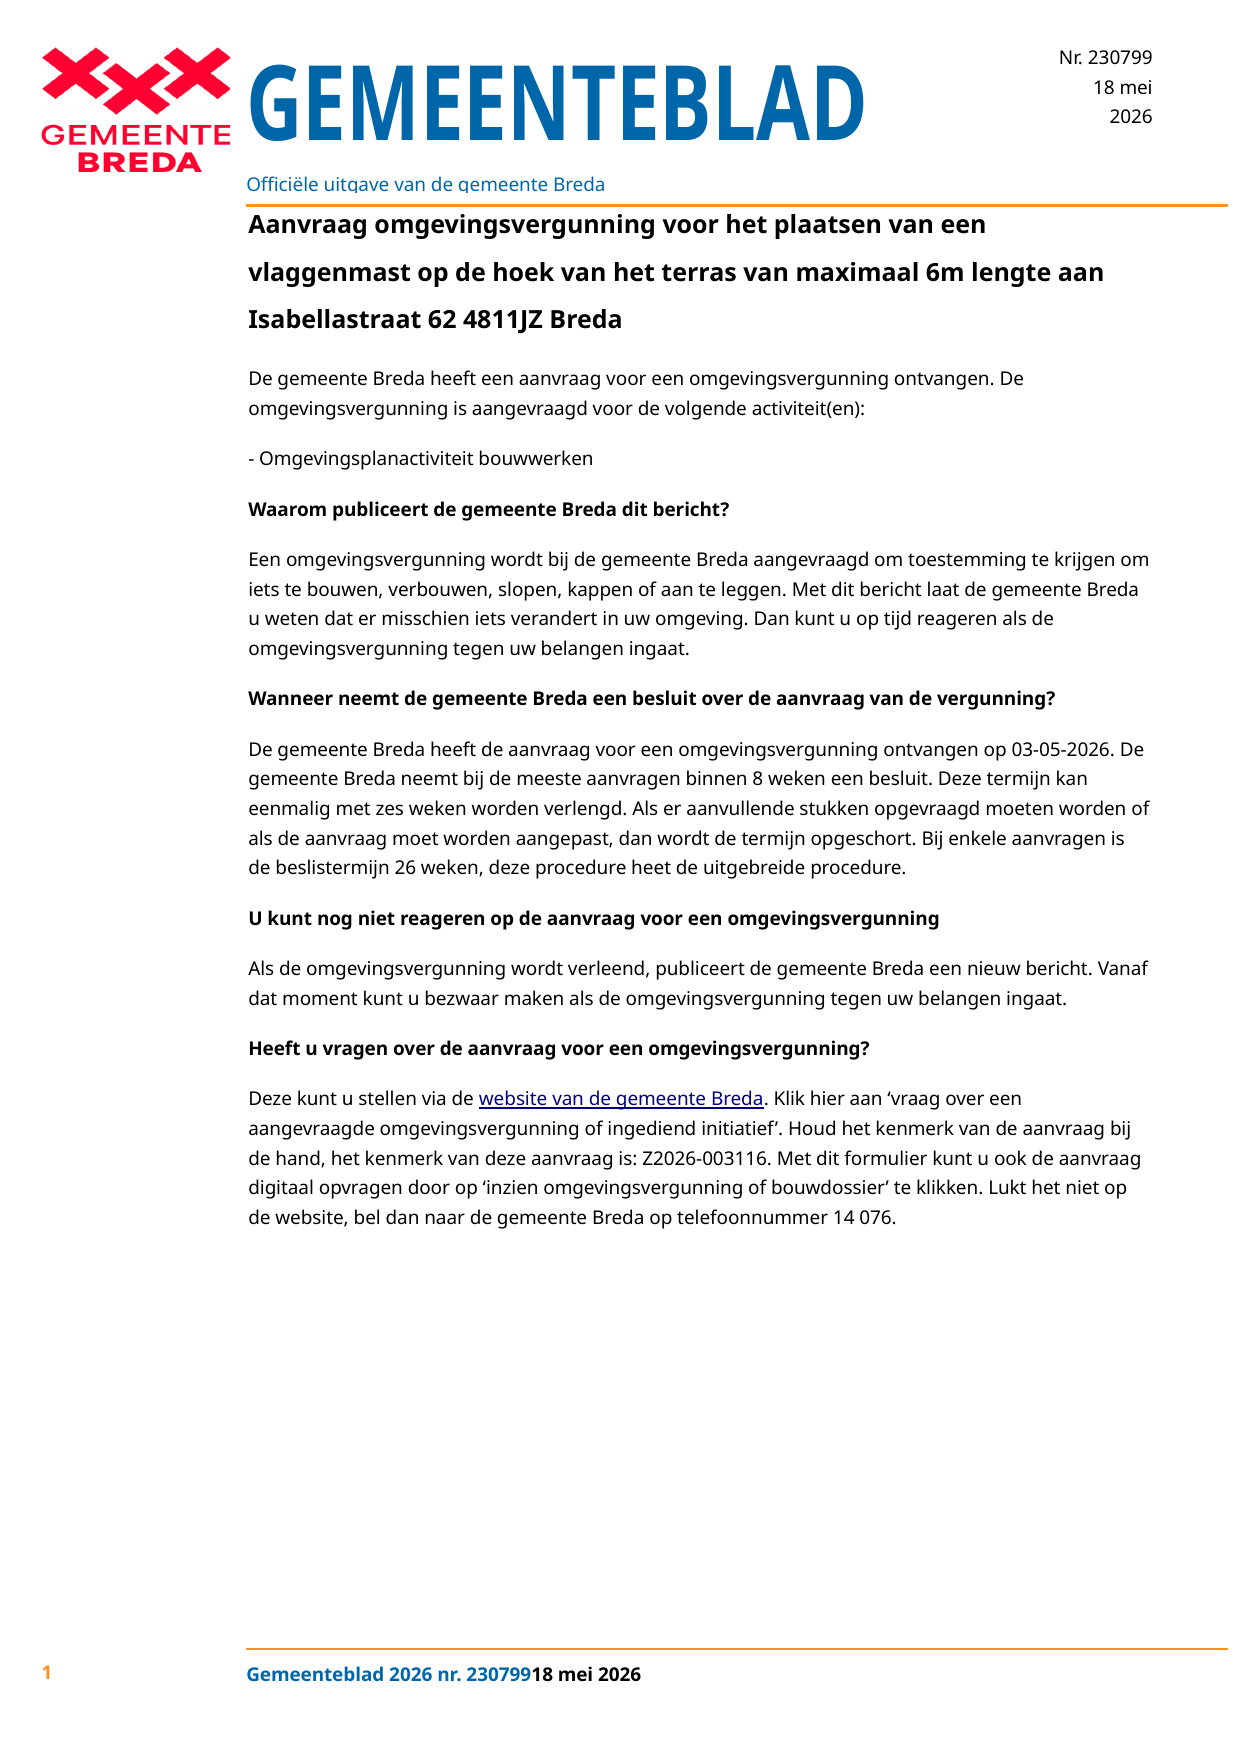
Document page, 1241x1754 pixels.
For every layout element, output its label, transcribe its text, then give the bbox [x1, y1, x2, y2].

text Waarom publiceert de gemeente Breda dit bericht? [248, 496, 1152, 522]
text De gemeente Breda heeft een aanvraag voor een omgevingsvergunning ontvangen. De omgevingsvergunning is aangevraagd voor de volgende activiteit(en): [248, 366, 1152, 421]
text Wanneer neemt de gemeente Breda een besluit over de aanvraag van de vergunning? [248, 686, 1152, 711]
text U kunt nog niet reageren op de aanvraag voor een omgevingsvergunning [248, 905, 1152, 930]
text Als de omgevingsvergunning wordt verleend, publiceert de gemeente Breda een nieuw bericht. Vanaf dat moment kunt u bezwaar maken als de omgevingsvergunning tegen uw belangen ingaat. [248, 955, 1152, 1010]
text Aanvraag omgevingsvergunning voor het plaatsen van een vlaggenmast op de hoek van het terras van maximaal 6m lengte aan Isabellastraat 62 4811JZ Breda [248, 207, 1152, 336]
picture [41, 47, 231, 172]
text - Omgevingsplanactiviteit bouwwerken [248, 446, 1152, 471]
text Een omgevingsvergunning wordt bij de gemeente Breda aangevraagd om toestemming te krijgen om iets te bouwen, verbouwen, slopen, kappen of aan te leggen. Met dit bericht laat de gemeente Breda u weten dat er misschien iets verandert in uw omgeving. Dan kunt u op tijd reageren als de omgevingsvergunning tegen uw belangen ingaat. [248, 546, 1152, 661]
text Heeft u vragen over de aanvraag voor een omgevingsvergunning? [248, 1035, 1152, 1061]
text De gemeente Breda heeft de aanvraag voor een omgevingsvergunning ontvangen op 03-05-2026. De gemeente Breda neemt bij de meeste aanvragen binnen 8 weken een besluit. Deze termijn kan eenmalig met zes weken worden verlengd. Als er aanvullende stukken opgevraagd moeten worden of als de aanvraag moet worden aangepast, dan wordt de termijn opgeschort. Bij enkele aanvragen is de beslistermijn 26 weken, deze procedure heet de uitgebreide procedure. [248, 736, 1152, 880]
text Deze kunt u stellen via de website van de gemeente Breda. Klik hier aan ‘vraag over een aangevraagde omgevingsvergunning of ingediend initiatief’. Houd het kenmerk van de aanvraag bij de hand, het kenmerk van deze aanvraag is: Z2026-003116. Met dit formulier kunt u ook de aanvraag digitaal opvragen door op ‘inzien omgevingsvergunning of bouwdossier’ te klikken. Lukt het niet op de website, bel dan naar de gemeente Breda op telefoonnummer 14 076. [248, 1086, 1152, 1229]
